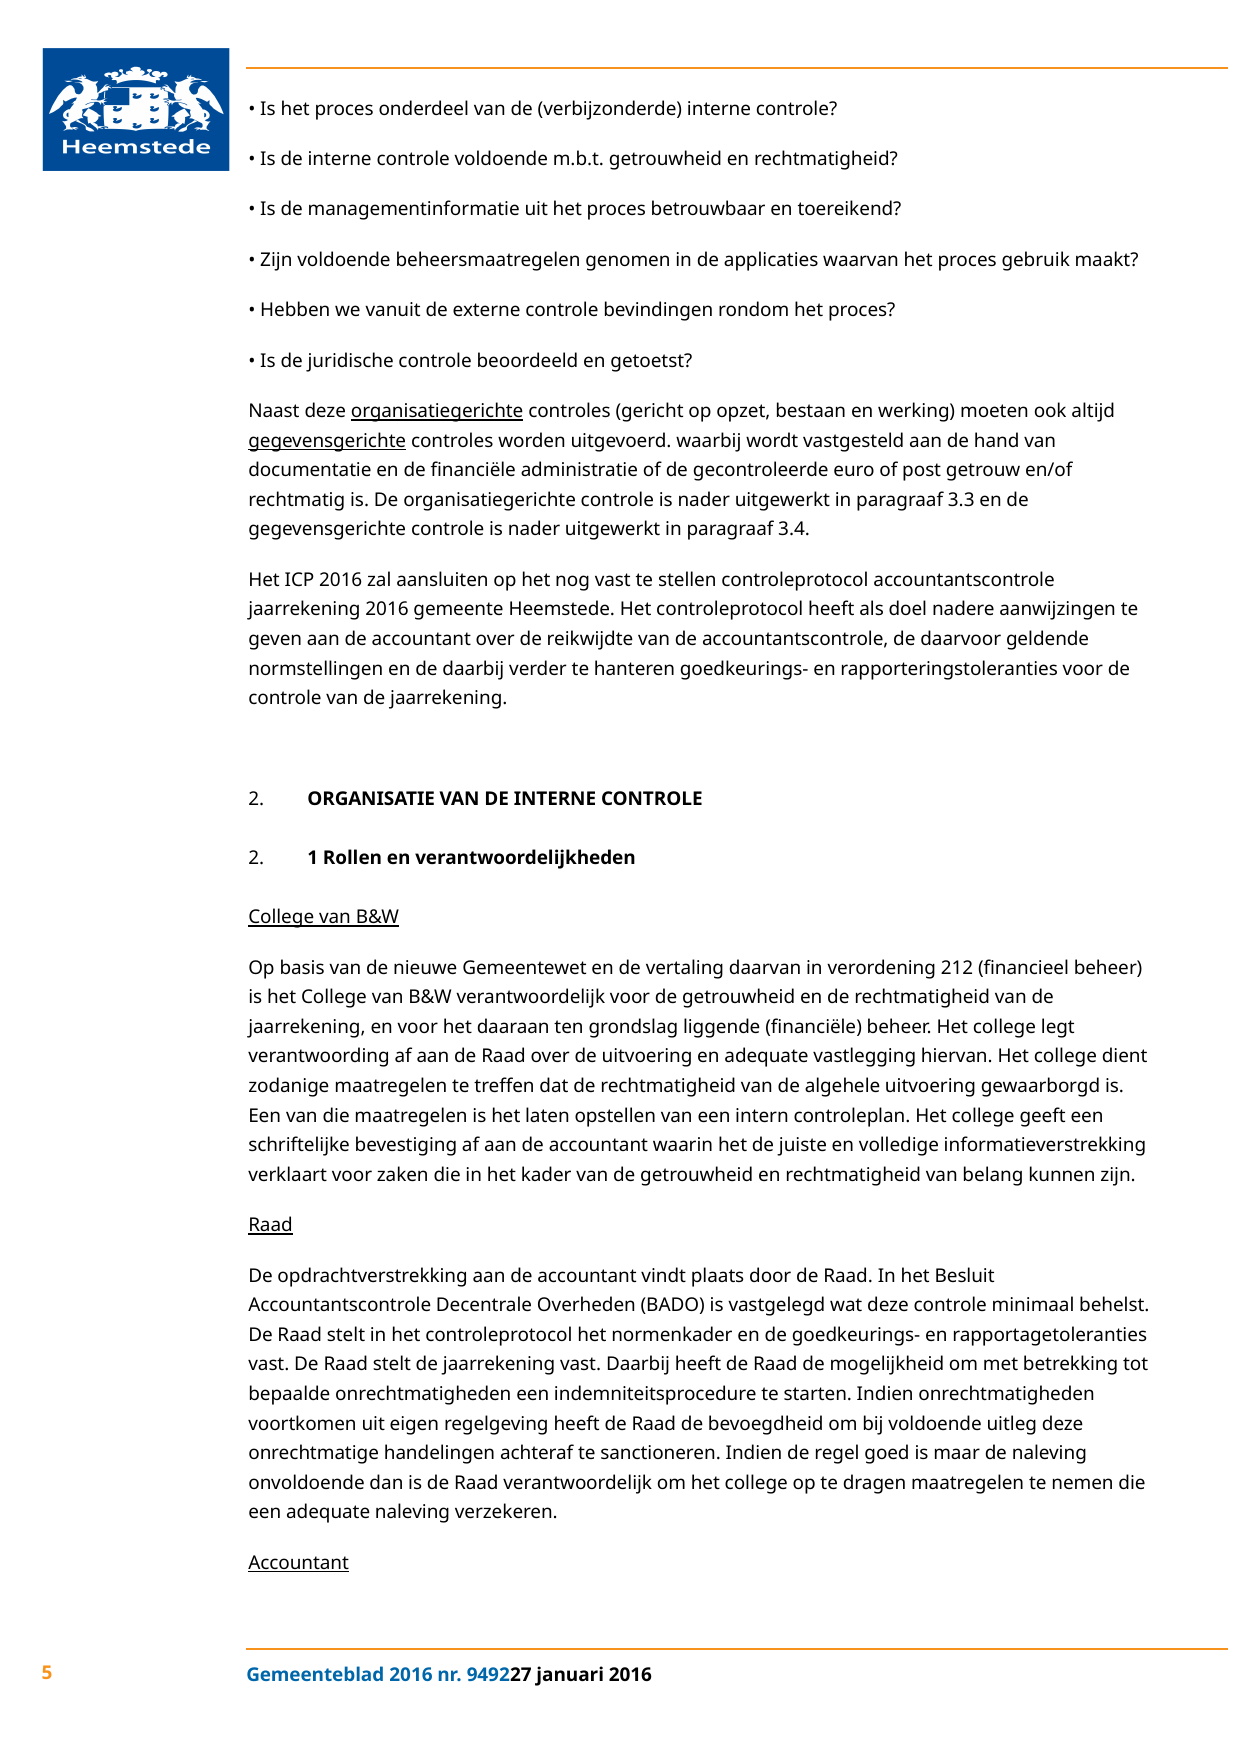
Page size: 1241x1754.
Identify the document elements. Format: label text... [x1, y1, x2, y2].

text Op basis van de nieuwe Gemeentewet en de vertaling daarvan in verordening 212 (financieel beheer) is het College van B&W verantwoordelijk voor de getrouwheid en de rechtmatigheid van de jaarrekening, en voor het daaraan ten grondslag liggende (financiële) beheer. Het college legt verantwoording af aan de Raad over de uitvoering en adequate vastlegging hiervan. Het college dient zodanige maatregelen te treffen dat de rechtmatigheid van de algehele uitvoering gewaarborgd is. Een van die maatregelen is het laten opstellen van een intern controleplan. Het college geeft een schriftelijke bevestiging af aan de accountant waarin het de juiste en volledige informatieverstrekking verklaart voor zaken die in het kader van de getrouwheid en rechtmatigheid van belang kunnen zijn. [248, 954, 1152, 1187]
picture [41, 47, 231, 172]
text Accountant [248, 1549, 1152, 1575]
list 1 Rollen en verantwoordelijkheden [248, 844, 1152, 870]
text • Is de managementinformatie uit het proces betrouwbaar en toereikend? [248, 196, 1152, 221]
text Naast deze organisatiegerichte controles (gericht op opzet, bestaan en werking) moeten ook altijd gegevensgerichte controles worden uitgevoerd. waarbij wordt vastgesteld aan de hand van documentatie en de financiële administratie of de gecontroleerde euro of post getrouw en/of rechtmatig is. De organisatiegerichte controle is nader uitgewerkt in paragraaf 3.3 en de gegevensgerichte controle is nader uitgewerkt in paragraaf 3.4. [248, 397, 1152, 541]
text • Is de interne controle voldoende m.b.t. getrouwheid en rechtmatigheid? [248, 145, 1152, 171]
text College van B&W [248, 903, 1152, 929]
text Het ICP 2016 zal aansluiten op het nog vast te stellen controleprotocol accountantscontrole jaarrekening 2016 gemeente Heemstede. Het controleprotocol heeft als doel nadere aanwijzingen te geven aan de accountant over de reikwijdte van de accountantscontrole, de daarvoor geldende normstellingen en de daarbij verder te hanteren goedkeurings- en rapporteringstoleranties voor de controle van de jaarrekening. [248, 566, 1152, 710]
text • Zijn voldoende beheersmaatregelen genomen in de applicaties waarvan het proces gebruik maakt? [248, 246, 1152, 272]
text De opdrachtverstrekking aan de accountant vindt plaats door de Raad. In het Besluit Accountantscontrole Decentrale Overheden (BADO) is vastgelegd wat deze controle minimaal behelst. De Raad stelt in het controleprotocol het normenkader en de goedkeurings- en rapportagetoleranties vast. De Raad stelt de jaarrekening vast. Daarbij heeft de Raad de mogelijkheid om met betrekking tot bepaalde onrechtmatigheden een indemniteitsprocedure te starten. Indien onrechtmatigheden voortkomen uit eigen regelgeving heeft de Raad de bevoegdheid om bij voldoende uitleg deze onrechtmatige handelingen achteraf te sanctioneren. Indien de regel goed is maar de naleving onvoldoende dan is de Raad verantwoordelijk om het college op te dragen maatregelen te nemen die een adequate naleving verzekeren. [248, 1262, 1152, 1524]
list ORGANISATIE VAN DE INTERNE CONTROLE [248, 785, 1152, 811]
text • Is het proces onderdeel van de (verbijzonderde) interne controle? [248, 95, 1152, 121]
text • Is de juridische controle beoordeeld en getoetst? [248, 347, 1152, 373]
text • Hebben we vanuit de externe controle bevindingen rondom het proces? [248, 296, 1152, 322]
text Raad [248, 1211, 1152, 1237]
